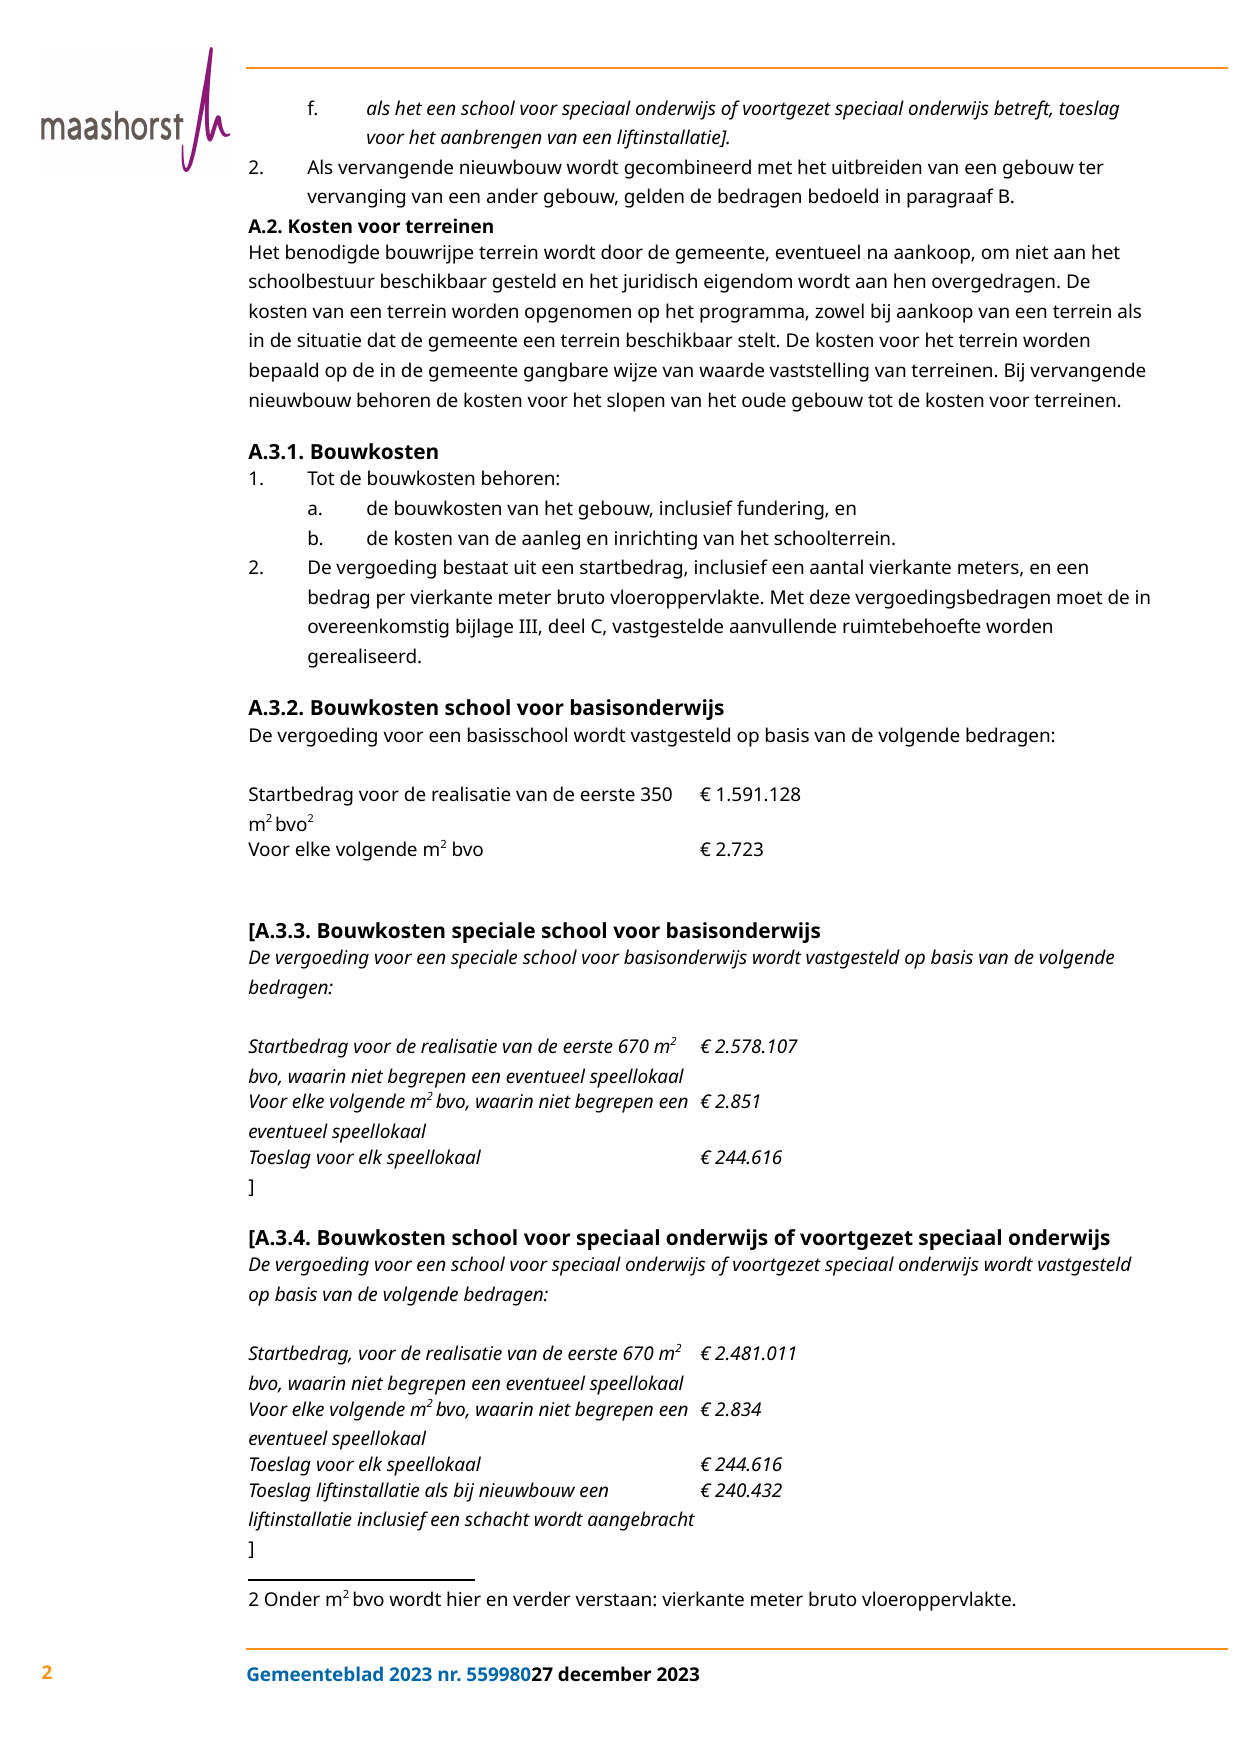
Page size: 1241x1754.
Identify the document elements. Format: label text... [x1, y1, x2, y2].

table_header Startbedrag voor de realisatie van de eerste 670 m2 bvo, waarin niet begrepen een eventueel speellokaal [248, 1033, 700, 1088]
text [A.3.4. Bouwkosten school voor speciaal onderwijs of voortgezet speciaal onderwijs [248, 1223, 1152, 1252]
picture [41, 47, 231, 172]
list Tot de bouwkosten behoren: [248, 466, 1152, 491]
text A.3.1. Bouwkosten [248, 437, 1152, 466]
table_cell Voor elke volgende m2 bvo [248, 837, 700, 862]
text ] [248, 1535, 1152, 1561]
table_header Startbedrag voor de realisatie van de eerste 350 m2 bvo [248, 781, 700, 837]
table_cell Toeslag liftinstallatie als bij nieuwbouw een liftinstallatie inclusief een schacht wordt aangebracht [248, 1477, 700, 1532]
list als het een school voor speciaal onderwijs of voortgezet speciaal onderwijs betreft, toeslag voor het aanbrengen van een liftinstallatie]. [307, 95, 1152, 150]
table_header € 2.578.107 [700, 1033, 1152, 1088]
table_header € 2.481.011 [700, 1341, 1152, 1396]
text A.3.2. Bouwkosten school voor basisonderwijs [248, 693, 1152, 722]
list Als vervangende nieuwbouw wordt gecombineerd met het uitbreiden van een gebouw ter vervanging van een ander gebouw, gelden de bedragen bedoeld in paragraaf B. [248, 154, 1152, 209]
list de kosten van de aanleg en inrichting van het schoolterrein. [307, 525, 1152, 551]
table_cell € 2.851 [700, 1089, 1152, 1144]
table_cell Voor elke volgende m2 bvo, waarin niet begrepen een eventueel speellokaal [248, 1396, 700, 1451]
table_cell € 2.723 [700, 837, 1152, 862]
text De vergoeding voor een basisschool wordt vastgesteld op basis van de volgende bedragen: [248, 722, 1152, 748]
text De vergoeding voor een school voor speciaal onderwijs of voortgezet speciaal onderwijs wordt vastgesteld op basis van de volgende bedragen: [248, 1252, 1152, 1307]
table_cell Voor elke volgende m2 bvo, waarin niet begrepen een eventueel speellokaal [248, 1089, 700, 1144]
text [A.3.3. Bouwkosten speciale school voor basisonderwijs [248, 916, 1152, 944]
table_cell Toeslag voor elk speellokaal [248, 1451, 700, 1477]
text ] [248, 1173, 1152, 1198]
text De vergoeding voor een speciale school voor basisonderwijs wordt vastgesteld op basis van de volgende bedragen: [248, 944, 1152, 1000]
table_header € 1.591.128 [700, 781, 1152, 837]
table_cell € 244.616 [700, 1144, 1152, 1169]
table_cell € 244.616 [700, 1451, 1152, 1477]
table_cell Toeslag voor elk speellokaal [248, 1144, 700, 1169]
table_header Startbedrag, voor de realisatie van de eerste 670 m2 bvo, waarin niet begrepen een eventueel speellokaal [248, 1341, 700, 1396]
table_cell € 240.432 [700, 1477, 1152, 1532]
table_cell € 2.834 [700, 1396, 1152, 1451]
list De vergoeding bestaat uit een startbedrag, inclusief een aantal vierkante meters, en een bedrag per vierkante meter bruto vloeroppervlakte. Met deze vergoedingsbedragen moet de in overeenkomstig bijlage III, deel C, vastgestelde aanvullende ruimtebehoefte worden gerealiseerd. [248, 554, 1152, 669]
text Het benodigde bouwrijpe terrein wordt door de gemeente, eventueel na aankoop, om niet aan het schoolbestuur beschikbaar gesteld en het juridisch eigendom wordt aan hen overgedragen. De kosten van een terrein worden opgenomen op het programma, zowel bij aankoop van een terrein als in de situatie dat de gemeente een terrein beschikbaar stelt. De kosten voor het terrein worden bepaald op de in de gemeente gangbare wijze van waarde vaststelling van terreinen. Bij vervangende nieuwbouw behoren de kosten voor het slopen van het oude gebouw tot de kosten voor terreinen. [248, 239, 1152, 412]
list de bouwkosten van het gebouw, inclusief fundering, en [307, 495, 1152, 521]
text A.2. Kosten voor terreinen [248, 213, 1152, 239]
